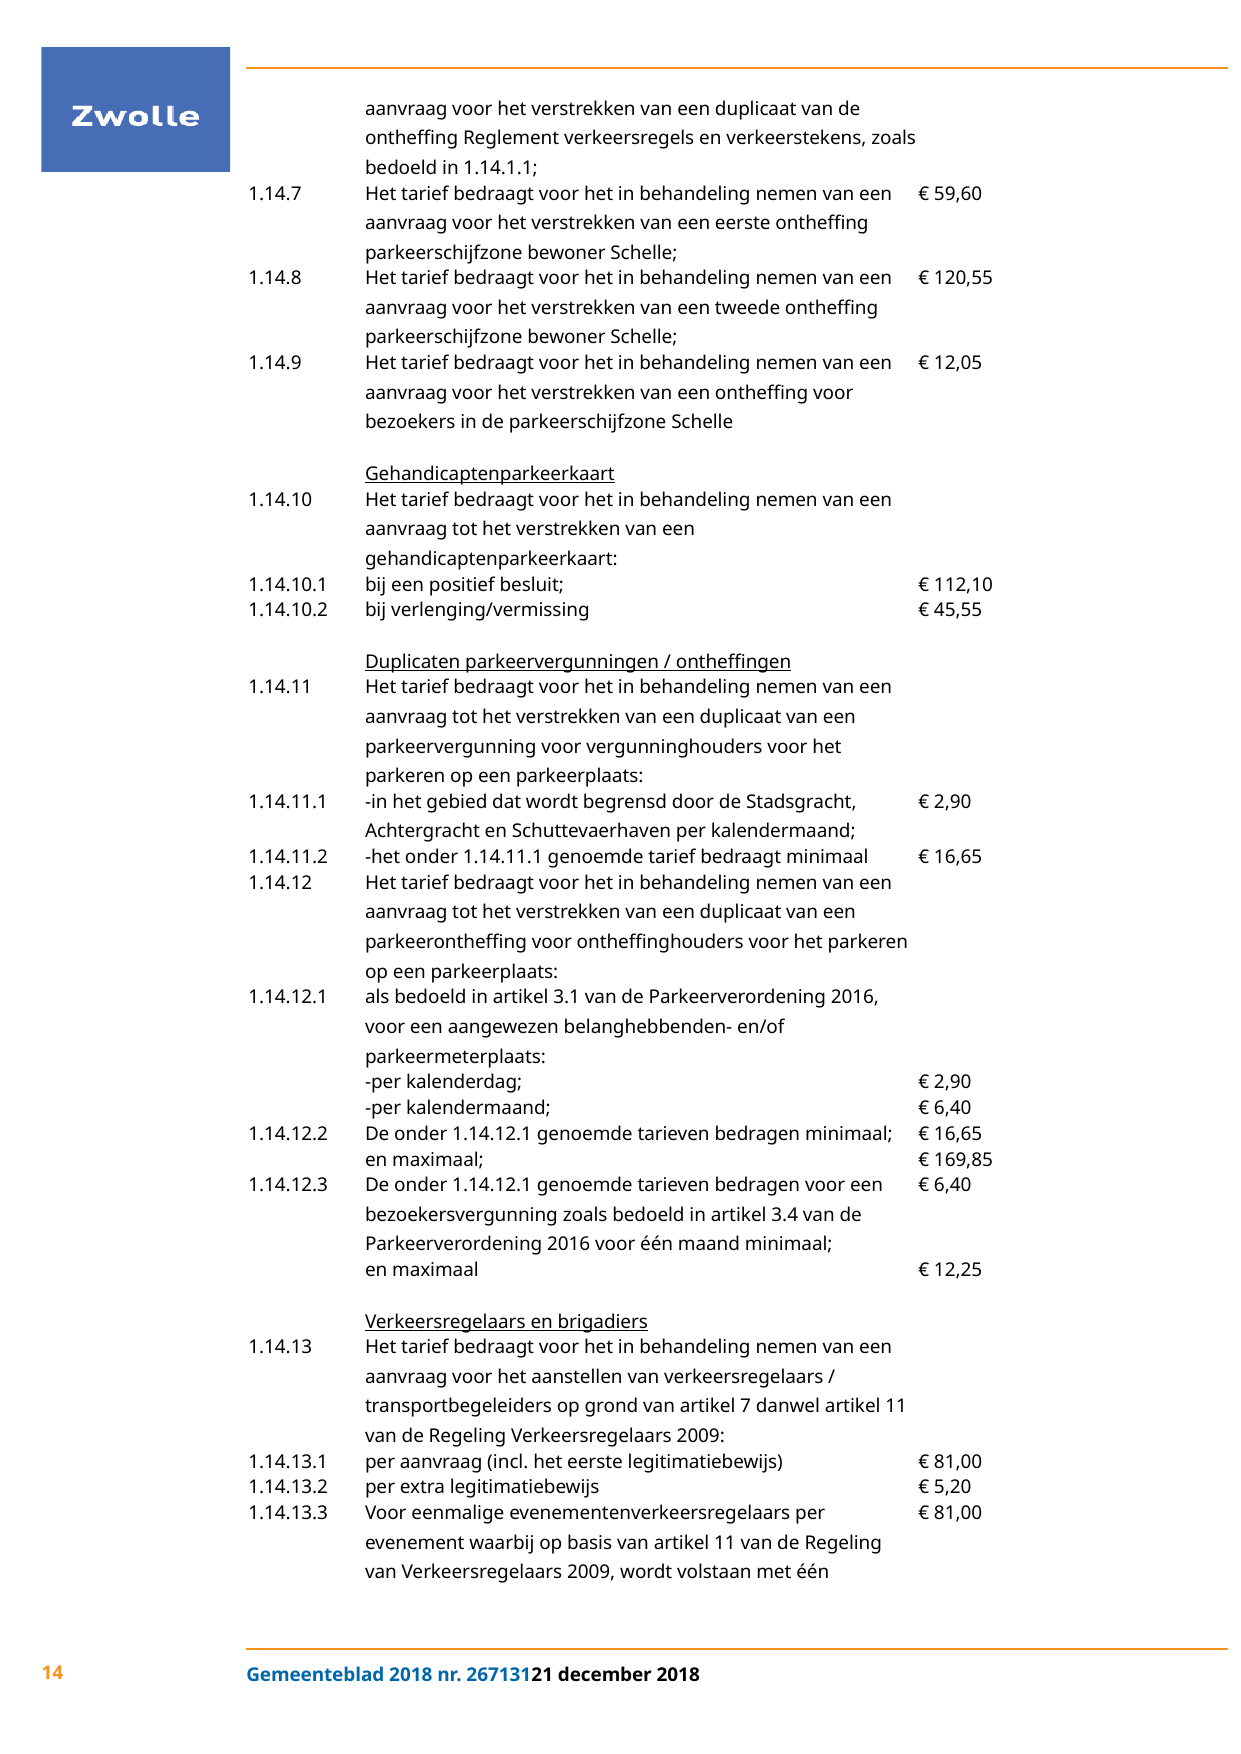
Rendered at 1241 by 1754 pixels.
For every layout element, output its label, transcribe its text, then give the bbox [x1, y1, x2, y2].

table_cell € 2,90 [918, 1069, 1152, 1094]
table_cell 1.14.10.2 [248, 596, 365, 622]
table_cell [918, 1334, 1152, 1448]
table_cell [918, 674, 1152, 788]
table_cell Het tarief bedraagt voor het in behandeling nemen van een aanvraag tot het verstrekken van een gehandicaptenparkeerkaart: [365, 486, 918, 571]
table_cell 1.14.11 [248, 674, 365, 788]
table_cell € 5,20 [918, 1474, 1152, 1499]
table_cell Het tarief bedraagt voor het in behandeling nemen van een aanvraag voor het verstrekken van een eerste ontheffing parkeerschijfzone bewoner Schelle; [365, 180, 918, 264]
table_cell en maximaal [365, 1256, 918, 1282]
table_cell en maximaal; [365, 1146, 918, 1171]
table_cell Gehandicaptenparkeerkaart [365, 460, 918, 486]
table_cell € 59,60 [918, 180, 1152, 264]
table_cell bij een positief besluit; [365, 571, 918, 596]
table_cell [918, 95, 1152, 180]
table_cell 1.14.13 [248, 1334, 365, 1448]
table_cell De onder 1.14.12.1 genoemde tarieven bedragen voor een bezoekersvergunning zoals bedoeld in artikel 3.4 van de Parkeerverordening 2016 voor één maand minimaal; [365, 1171, 918, 1256]
table_cell De onder 1.14.12.1 genoemde tarieven bedragen minimaal; [365, 1120, 918, 1146]
table_cell [918, 869, 1152, 984]
table_cell [248, 1308, 365, 1333]
table_cell € 6,40 [918, 1094, 1152, 1120]
table_cell -het onder 1.14.11.1 genoemde tarief bedraagt minimaal [365, 844, 918, 869]
table_cell € 81,00 [918, 1500, 1152, 1584]
table_cell € 2,90 [918, 788, 1152, 843]
table_cell 1.14.13.3 [248, 1500, 365, 1584]
table_cell Verkeersregelaars en brigadiers [365, 1308, 918, 1333]
table_cell € 120,55 [918, 265, 1152, 349]
table_cell 1.14.8 [248, 265, 365, 349]
table_cell 1.14.12 [248, 869, 365, 984]
table_cell 1.14.12.3 [248, 1171, 365, 1256]
table_cell [248, 648, 365, 674]
table_cell [918, 486, 1152, 571]
table_cell [365, 1282, 918, 1308]
table_cell Voor eenmalige evenementenverkeersregelaars per evenement waarbij op basis van artikel 11 van de Regeling van Verkeersregelaars 2009, wordt volstaan met één [365, 1500, 918, 1584]
table_cell Het tarief bedraagt voor het in behandeling nemen van een aanvraag voor het aanstellen van verkeersregelaars / transportbegeleiders op grond van artikel 7 danwel artikel 11 van de Regeling Verkeersregelaars 2009: [365, 1334, 918, 1448]
table_cell [248, 1282, 365, 1308]
table_cell € 169,85 [918, 1146, 1152, 1171]
table_cell -per kalendermaand; [365, 1094, 918, 1120]
table_cell [918, 434, 1152, 460]
table_cell [248, 460, 365, 486]
table_cell 1.14.9 [248, 350, 365, 434]
table_cell [248, 1069, 365, 1094]
table_cell € 12,25 [918, 1256, 1152, 1282]
table_cell [918, 648, 1152, 674]
table_cell 1.14.10.1 [248, 571, 365, 596]
table_cell € 81,00 [918, 1448, 1152, 1474]
table_cell 1.14.11.1 [248, 788, 365, 843]
table_cell -per kalenderdag; [365, 1069, 918, 1094]
table_cell bij verlenging/vermissing [365, 596, 918, 622]
table_cell per extra legitimatiebewijs [365, 1474, 918, 1499]
table_cell [248, 434, 365, 460]
table_cell 1.14.13.1 [248, 1448, 365, 1474]
table_cell Het tarief bedraagt voor het in behandeling nemen van een aanvraag tot het verstrekken van een duplicaat van een parkeerontheffing voor ontheffinghouders voor het parkeren op een parkeerplaats: [365, 869, 918, 984]
table_cell [248, 1146, 365, 1171]
table_cell [365, 434, 918, 460]
picture [41, 47, 231, 172]
table_cell € 16,65 [918, 844, 1152, 869]
table_cell Het tarief bedraagt voor het in behandeling nemen van een aanvraag tot het verstrekken van een duplicaat van een parkeervergunning voor vergunninghouders voor het parkeren op een parkeerplaats: [365, 674, 918, 788]
table_cell [248, 1094, 365, 1120]
table_cell Duplicaten parkeervergunningen / ontheffingen [365, 648, 918, 674]
table_cell per aanvraag (incl. het eerste legitimatiebewijs) [365, 1448, 918, 1474]
table_cell € 12,05 [918, 350, 1152, 434]
table_cell -in het gebied dat wordt begrensd door de Stadsgracht, Achtergracht en Schuttevaerhaven per kalendermaand; [365, 788, 918, 843]
table_cell [248, 1256, 365, 1282]
table_cell € 16,65 [918, 1120, 1152, 1146]
table_cell € 45,55 [918, 596, 1152, 622]
table_cell [918, 1308, 1152, 1333]
table_cell Het tarief bedraagt voor het in behandeling nemen van een aanvraag voor het verstrekken van een tweede ontheffing parkeerschijfzone bewoner Schelle; [365, 265, 918, 349]
table_cell € 6,40 [918, 1171, 1152, 1256]
table_cell [918, 984, 1152, 1068]
table_cell aanvraag voor het verstrekken van een duplicaat van de ontheffing Reglement verkeersregels en verkeerstekens, zoals bedoeld in 1.14.1.1; [365, 95, 918, 180]
table_cell 1.14.12.2 [248, 1120, 365, 1146]
table_cell [248, 622, 365, 648]
table_cell als bedoeld in artikel 3.1 van de Parkeerverordening 2016, voor een aangewezen belanghebbenden- en/of parkeermeterplaats: [365, 984, 918, 1068]
table_cell [918, 622, 1152, 648]
table_cell 1.14.10 [248, 486, 365, 571]
table_cell 1.14.7 [248, 180, 365, 264]
table_cell 1.14.13.2 [248, 1474, 365, 1499]
table_cell 1.14.12.1 [248, 984, 365, 1068]
table_cell [918, 460, 1152, 486]
table_cell [248, 95, 365, 180]
table_cell 1.14.11.2 [248, 844, 365, 869]
table_cell [918, 1282, 1152, 1308]
table_cell Het tarief bedraagt voor het in behandeling nemen van een aanvraag voor het verstrekken van een ontheffing voor bezoekers in de parkeerschijfzone Schelle [365, 350, 918, 434]
table_cell € 112,10 [918, 571, 1152, 596]
table_cell [365, 622, 918, 648]
